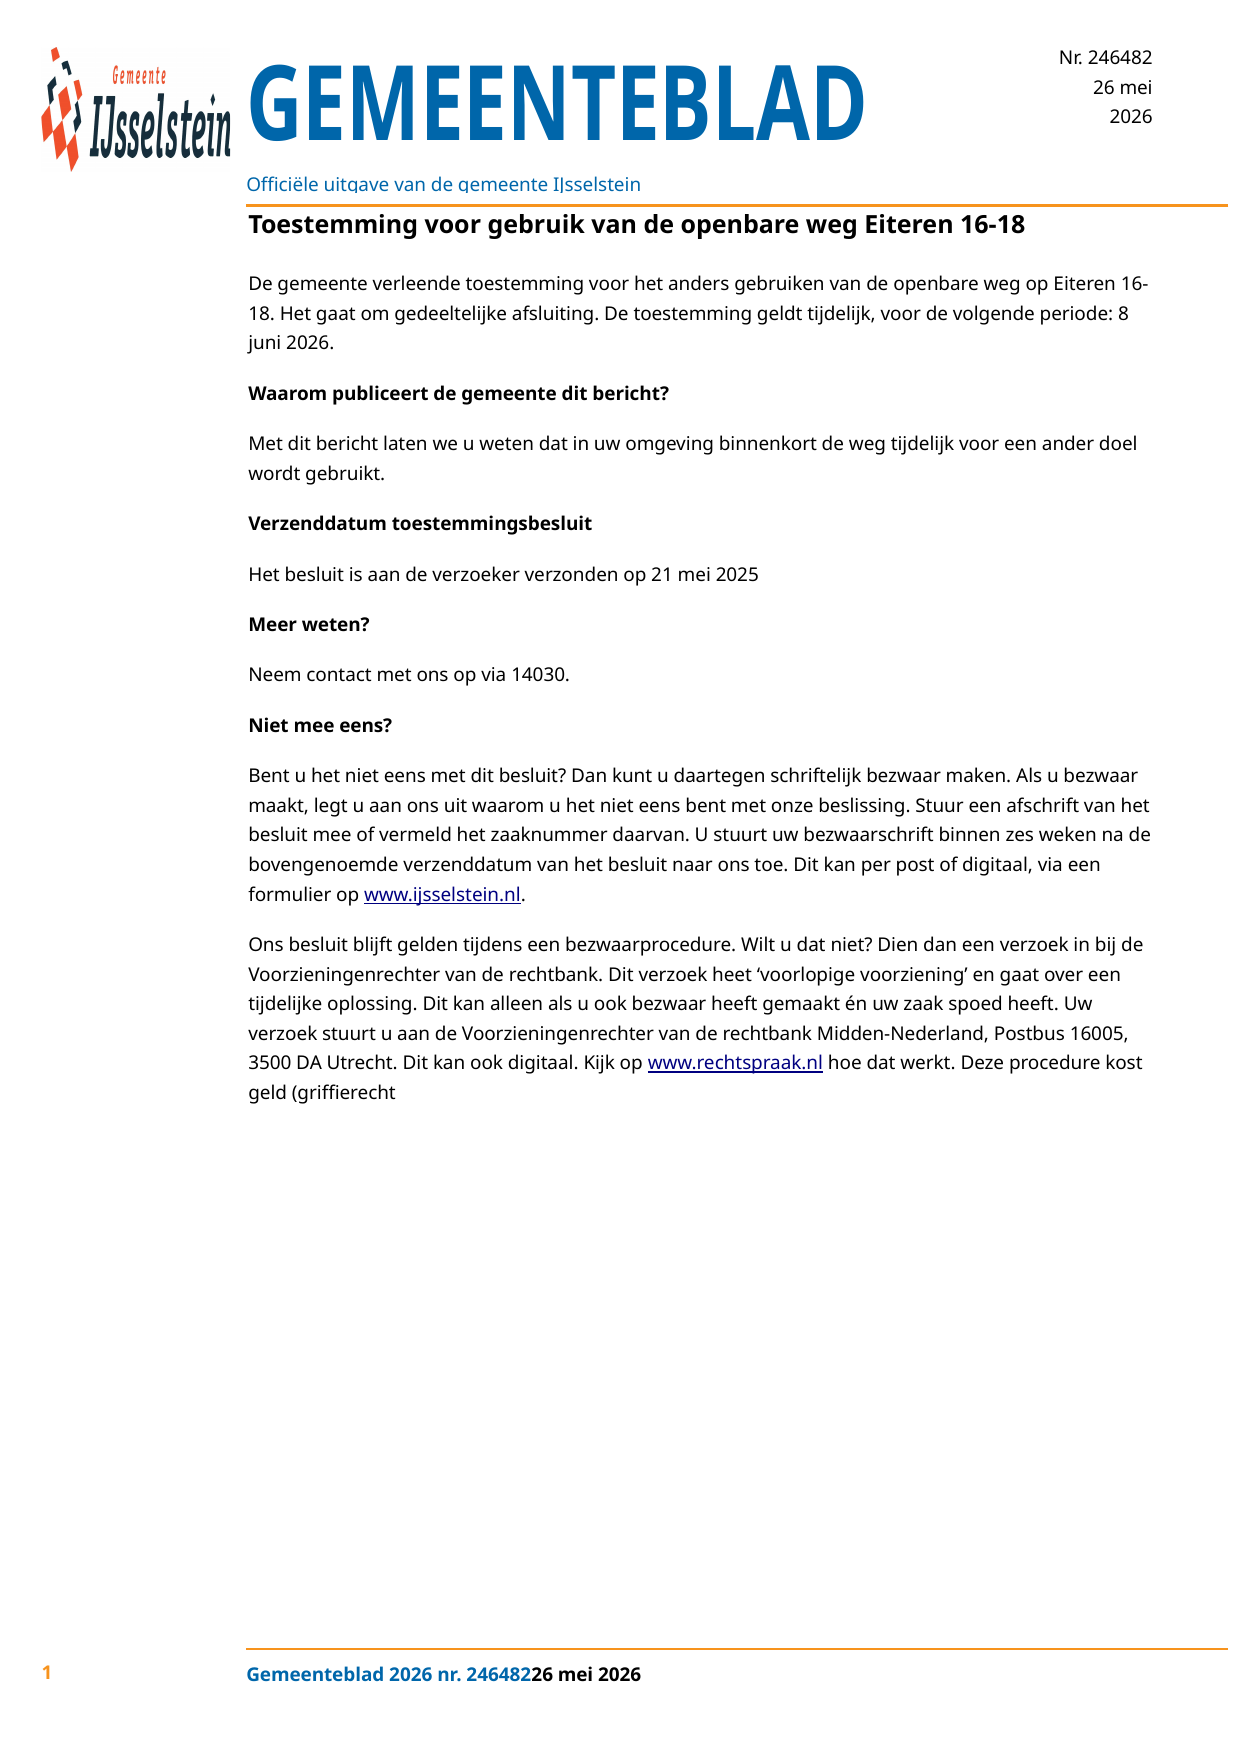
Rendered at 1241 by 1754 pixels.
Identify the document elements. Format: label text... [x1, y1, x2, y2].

text Toestemming voor gebruik van de openbare weg Eiteren 16-18 [248, 207, 1152, 241]
picture [41, 47, 231, 172]
text Waarom publiceert de gemeente dit bericht? [248, 380, 1152, 406]
text Ons besluit blijft gelden tijdens een bezwaarprocedure. Wilt u dat niet? Dien dan een verzoek in bij de Voorzieningenrechter van de rechtbank. Dit verzoek heet ‘voorlopige voorziening’ en gaat over een tijdelijke oplossing. Dit kan alleen als u ook bezwaar heeft gemaakt én uw zaak spoed heeft. Uw verzoek stuurt u aan de Voorzieningenrechter van de rechtbank Midden-Nederland, Postbus 16005, 3500 DA Utrecht. Dit kan ook digitaal. Kijk op www.rechtspraak.nl hoe dat werkt. Deze procedure kost geld (griffierecht [248, 931, 1152, 1105]
text Bent u het niet eens met dit besluit? Dan kunt u daartegen schriftelijk bezwaar maken. Als u bezwaar maakt, legt u aan ons uit waarom u het niet eens bent met onze beslissing. Stuur een afschrift van het besluit mee of vermeld het zaaknummer daarvan. U stuurt uw bezwaarschrift binnen zes weken na de bovengenoemde verzenddatum van het besluit naar ons toe. Dit kan per post of digitaal, via een formulier op www.ijsselstein.nl. [248, 762, 1152, 906]
text Verzenddatum toestemmingsbesluit [248, 510, 1152, 536]
text Het besluit is aan de verzoeker verzonden op 21 mei 2025 [248, 561, 1152, 586]
text De gemeente verleende toestemming voor het anders gebruiken van de openbare weg op Eiteren 16-18. Het gaat om gedeeltelijke afsluiting. De toestemming geldt tijdelijk, voor de volgende periode: 8 juni 2026. [248, 270, 1152, 355]
text Meer weten? [248, 611, 1152, 637]
text Niet mee eens? [248, 712, 1152, 738]
text Met dit bericht laten we u weten dat in uw omgeving binnenkort de weg tijdelijk voor een ander doel wordt gebruikt. [248, 430, 1152, 486]
text Neem contact met ons op via 14030. [248, 662, 1152, 687]
